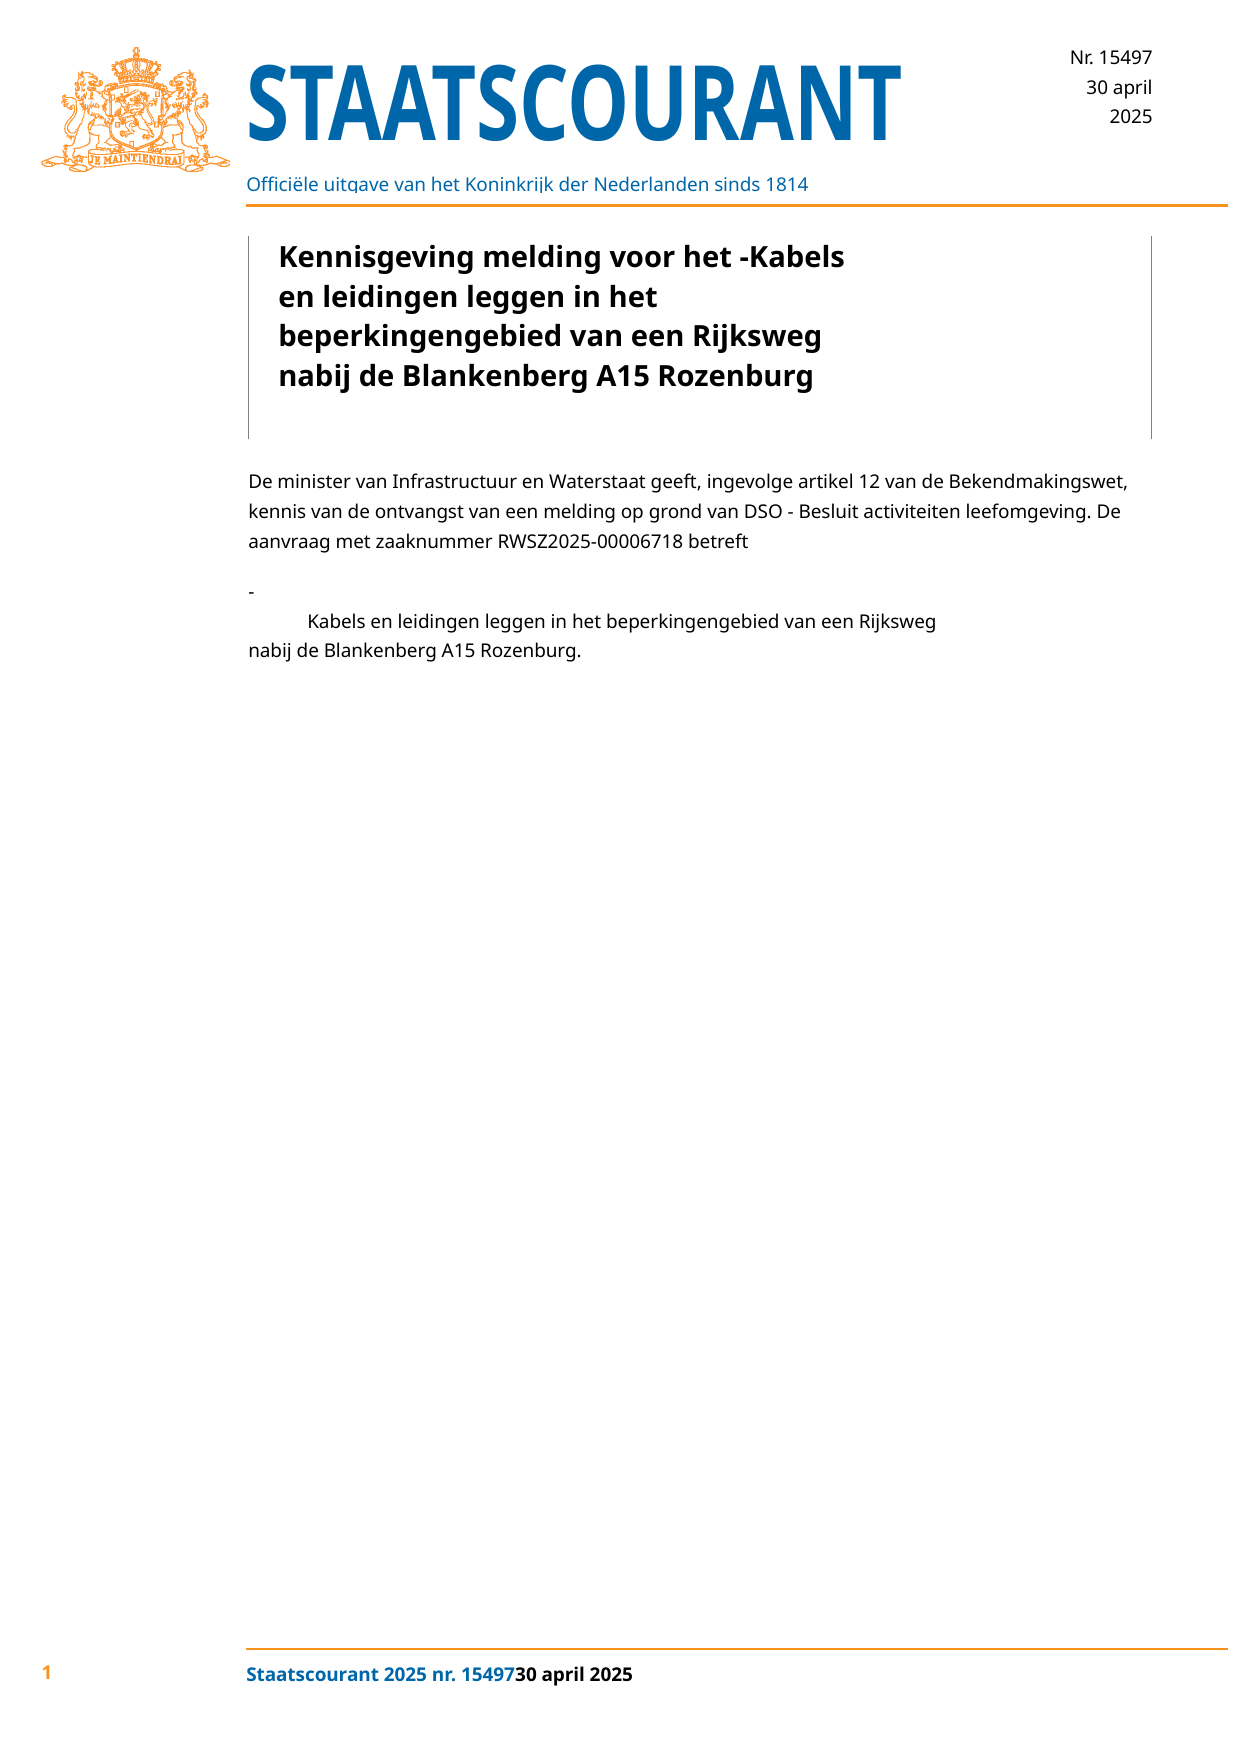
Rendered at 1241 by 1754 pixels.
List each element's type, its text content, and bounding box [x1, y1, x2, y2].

text nabij de Blankenberg A15 Rozenburg. [248, 637, 1152, 663]
text De minister van Infrastructuur en Waterstaat geeft, ingevolge artikel 12 van de Bekendmakingswet, kennis van de ontvangst van een melding op grond van DSO - Besluit activiteiten leefomgeving. De aanvraag met zaaknummer RWSZ2025-00006718 betreft [248, 469, 1152, 553]
table_header Kennisgeving melding voor het -Kabels en leidingen leggen in het beperkingengebied van een Rijksweg nabij de Blankenberg A15 Rozenburg [249, 236, 850, 439]
picture [912, 236, 1090, 414]
table_header [850, 236, 912, 413]
table_header [1090, 236, 1151, 413]
list Kabels en leidingen leggen in het beperkingengebied van een Rijksweg [248, 608, 1152, 633]
picture [41, 47, 231, 172]
table_header [850, 414, 1151, 439]
